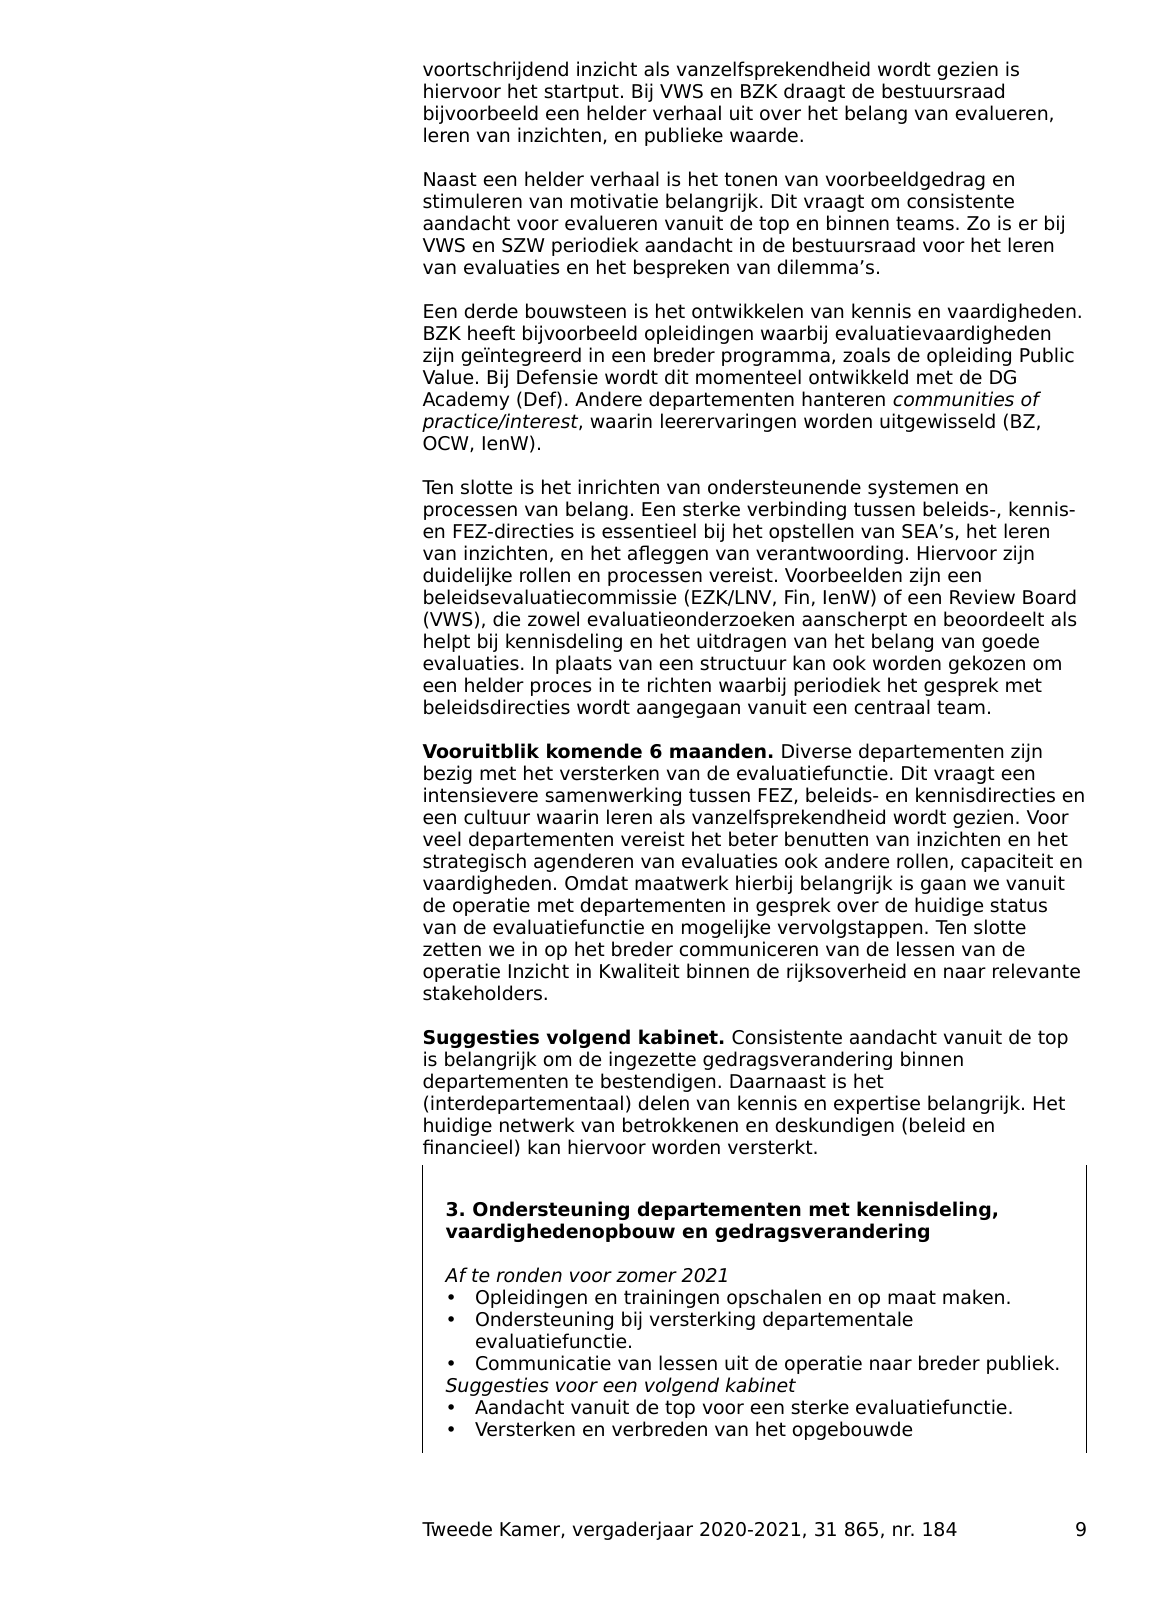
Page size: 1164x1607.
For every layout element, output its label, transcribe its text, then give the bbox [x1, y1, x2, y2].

text voortschrijdend inzicht als vanzelfsprekendheid wordt gezien is hiervoor het startput. Bij VWS en BZK draagt de bestuursraad bijvoorbeeld een helder verhaal uit over het belang van evalueren, leren van inzichten, en publieke waarde. [422, 59, 1087, 147]
text Ten slotte is het inrichten van ondersteunende systemen en processen van belang. Een sterke verbinding tussen beleids-, kennis- en FEZ-directies is essentieel bij het opstellen van SEA’s, het leren van inzichten, en het afleggen van verantwoording. Hiervoor zijn duidelijke rollen en processen vereist. Voorbeelden zijn een beleidsevaluatiecommissie (EZK/LNV, Fin, IenW) of een Review Board (VWS), die zowel evaluatieonderzoeken aanscherpt en beoordeelt als helpt bij kennisdeling en het uitdragen van het belang van goede evaluaties. In plaats van een structuur kan ook worden gekozen om een helder proces in te richten waarbij periodiek het gesprek met beleidsdirecties wordt aangegaan vanuit een centraal team. [422, 477, 1087, 719]
text Vooruitblik komende 6 maanden. Diverse departementen zijn bezig met het versterken van de evaluatiefunctie. Dit vraagt een intensievere samenwerking tussen FEZ, beleids- en kennisdirecties en een cultuur waarin leren als vanzelfsprekendheid wordt gezien. Voor veel departementen vereist het beter benutten van inzichten en het strategisch agenderen van evaluaties ook andere rollen, capaciteit en vaardigheden. Omdat maatwerk hierbij belangrijk is gaan we vanuit de operatie met departementen in gesprek over de huidige status van de evaluatiefunctie en mogelijke vervolgstappen. Ten slotte zetten we in op het breder communiceren van de lessen van de operatie Inzicht in Kwaliteit binnen de rijksoverheid en naar relevante stakeholders. [422, 741, 1087, 1005]
table_header 3. Ondersteuning departementen met kennisdeling, vaardighedenopbouw en gedragsverandering Af te ronden voor zomer 2021 • Opleidingen en trainingen opschalen en op maat maken. • Ondersteuning bij versterking departementale evaluatiefunctie. • Communicatie van lessen uit de operatie naar breder publiek. Suggesties voor een volgend kabinet • Aandacht vanuit de top voor een sterke evaluatiefunctie. • Versterken en verbreden van het opgebouwde [423, 1165, 1086, 1453]
text Een derde bouwsteen is het ontwikkelen van kennis en vaardigheden. BZK heeft bijvoorbeeld opleidingen waarbij evaluatievaardigheden zijn geïntegreerd in een breder programma, zoals de opleiding Public Value. Bij Defensie wordt dit momenteel ontwikkeld met de DG Academy (Def). Andere departementen hanteren communities of practice/interest, waarin leerervaringen worden uitgewisseld (BZ, OCW, IenW). [422, 301, 1087, 455]
text Naast een helder verhaal is het tonen van voorbeeldgedrag en stimuleren van motivatie belangrijk. Dit vraagt om consistente aandacht voor evalueren vanuit de top en binnen teams. Zo is er bij VWS en SZW periodiek aandacht in de bestuursraad voor het leren van evaluaties en het bespreken van dilemma’s. [422, 169, 1087, 279]
text Suggesties volgend kabinet. Consistente aandacht vanuit de top is belangrijk om de ingezette gedragsverandering binnen departementen te bestendigen. Daarnaast is het (interdepartementaal) delen van kennis en expertise belangrijk. Het huidige netwerk van betrokkenen en deskundigen (beleid en financieel) kan hiervoor worden versterkt. [422, 1027, 1087, 1159]
